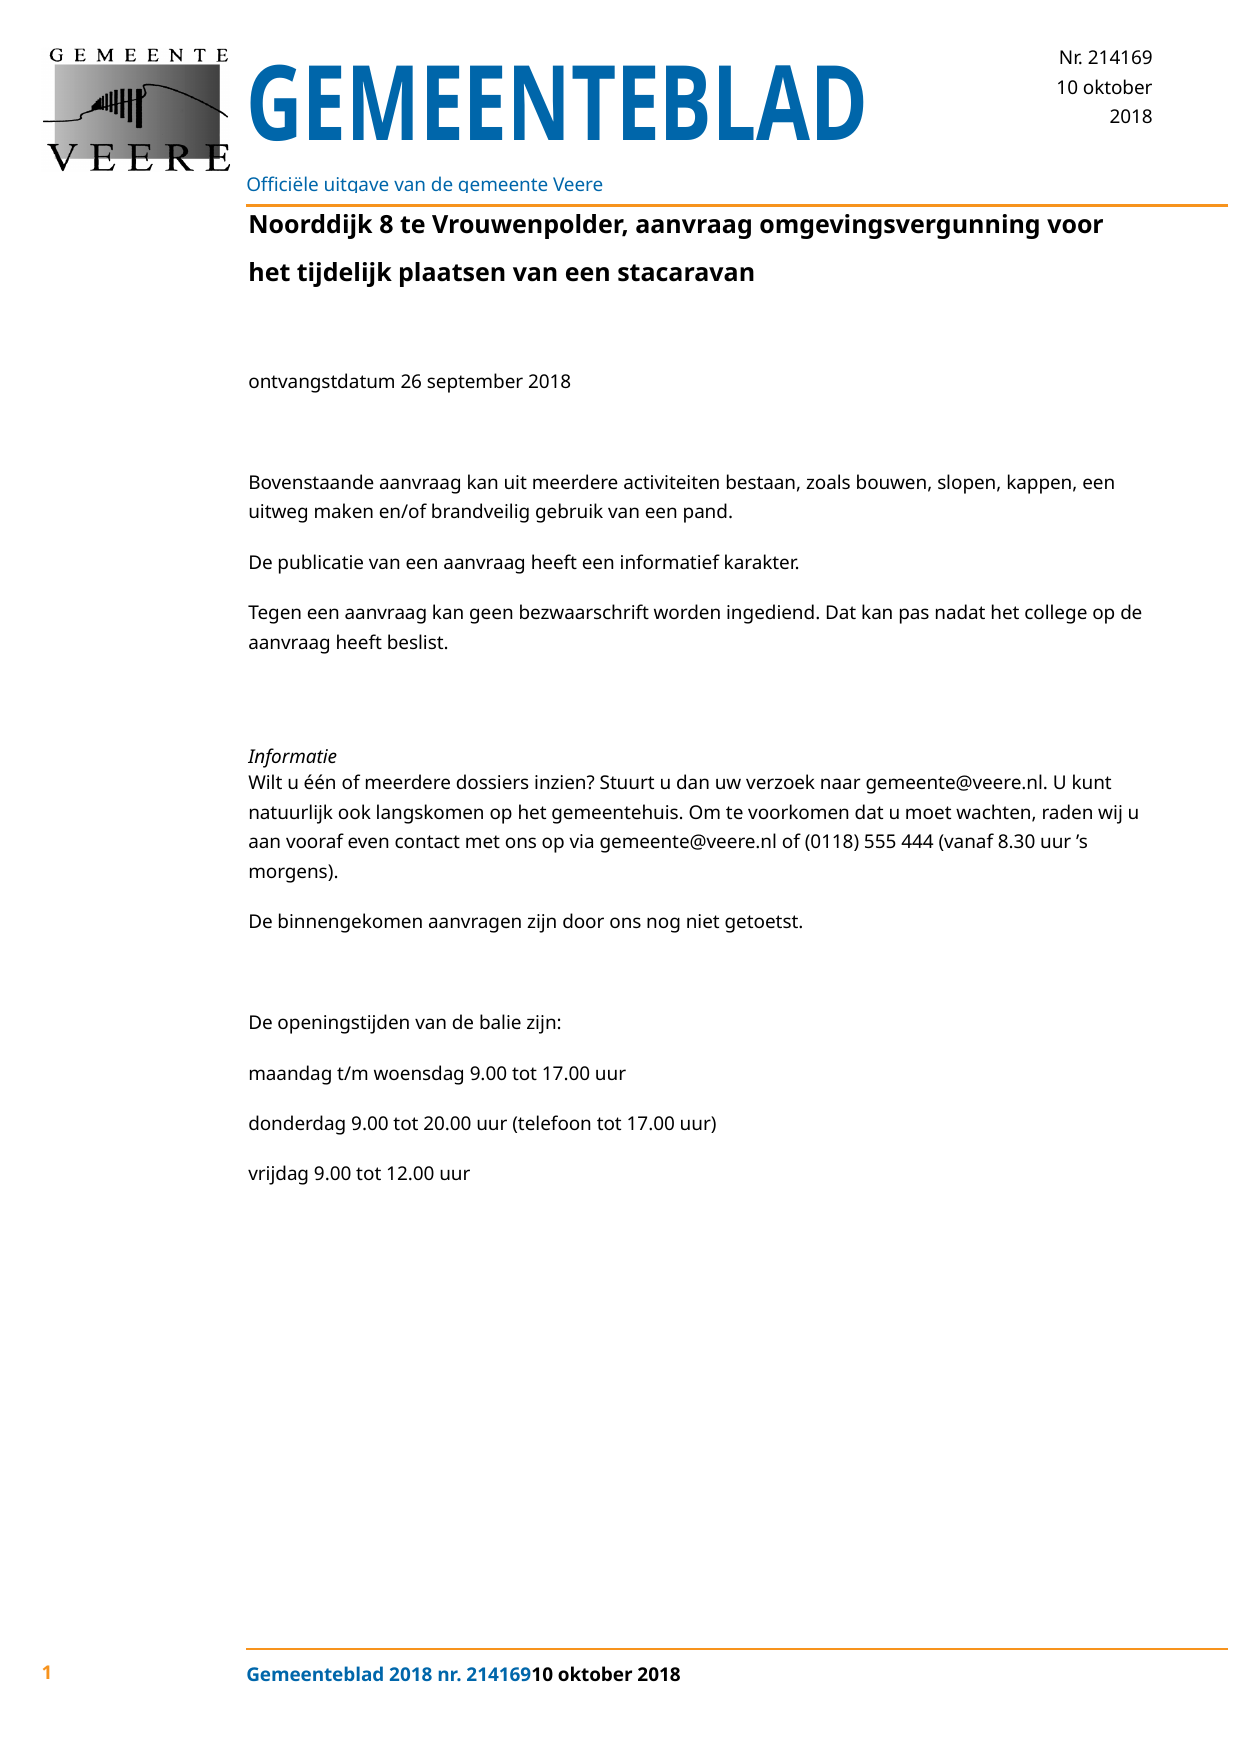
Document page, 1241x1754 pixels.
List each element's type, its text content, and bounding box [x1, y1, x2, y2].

text Informatie [248, 743, 1152, 769]
text De openingstijden van de balie zijn: [248, 1009, 1152, 1035]
text De binnengekomen aanvragen zijn door ons nog niet getoetst. [248, 908, 1152, 934]
text vrijdag 9.00 tot 12.00 uur [248, 1161, 1152, 1186]
text donderdag 9.00 tot 20.00 uur (telefoon tot 17.00 uur) [248, 1110, 1152, 1136]
text Wilt u één of meerdere dossiers inzien? Stuurt u dan uw verzoek naar gemeente@veere.nl. U kunt natuurlijk ook langskomen op het gemeentehuis. Om te voorkomen dat u moet wachten, raden wij u aan vooraf even contact met ons op via gemeente@veere.nl of (0118) 555 444 (vanaf 8.30 uur ’s morgens). [248, 769, 1152, 884]
text Tegen een aanvraag kan geen bezwaarschrift worden ingediend. Dat kan pas nadat het college op de aanvraag heeft beslist. [248, 599, 1152, 655]
text ontvangstdatum 26 september 2018 [248, 368, 1152, 394]
text Bovenstaande aanvraag kan uit meerdere activiteiten bestaan, zoals bouwen, slopen, kappen, een uitweg maken en/of brandveilig gebruik van een pand. [248, 469, 1152, 524]
picture [41, 47, 231, 172]
text maandag t/m woensdag 9.00 tot 17.00 uur [248, 1060, 1152, 1085]
text De publicatie van een aanvraag heeft een informatief karakter. [248, 549, 1152, 575]
text Noorddijk 8 te Vrouwenpolder, aanvraag omgevingsvergunning voor het tijdelijk plaatsen van een stacaravan [248, 207, 1152, 288]
